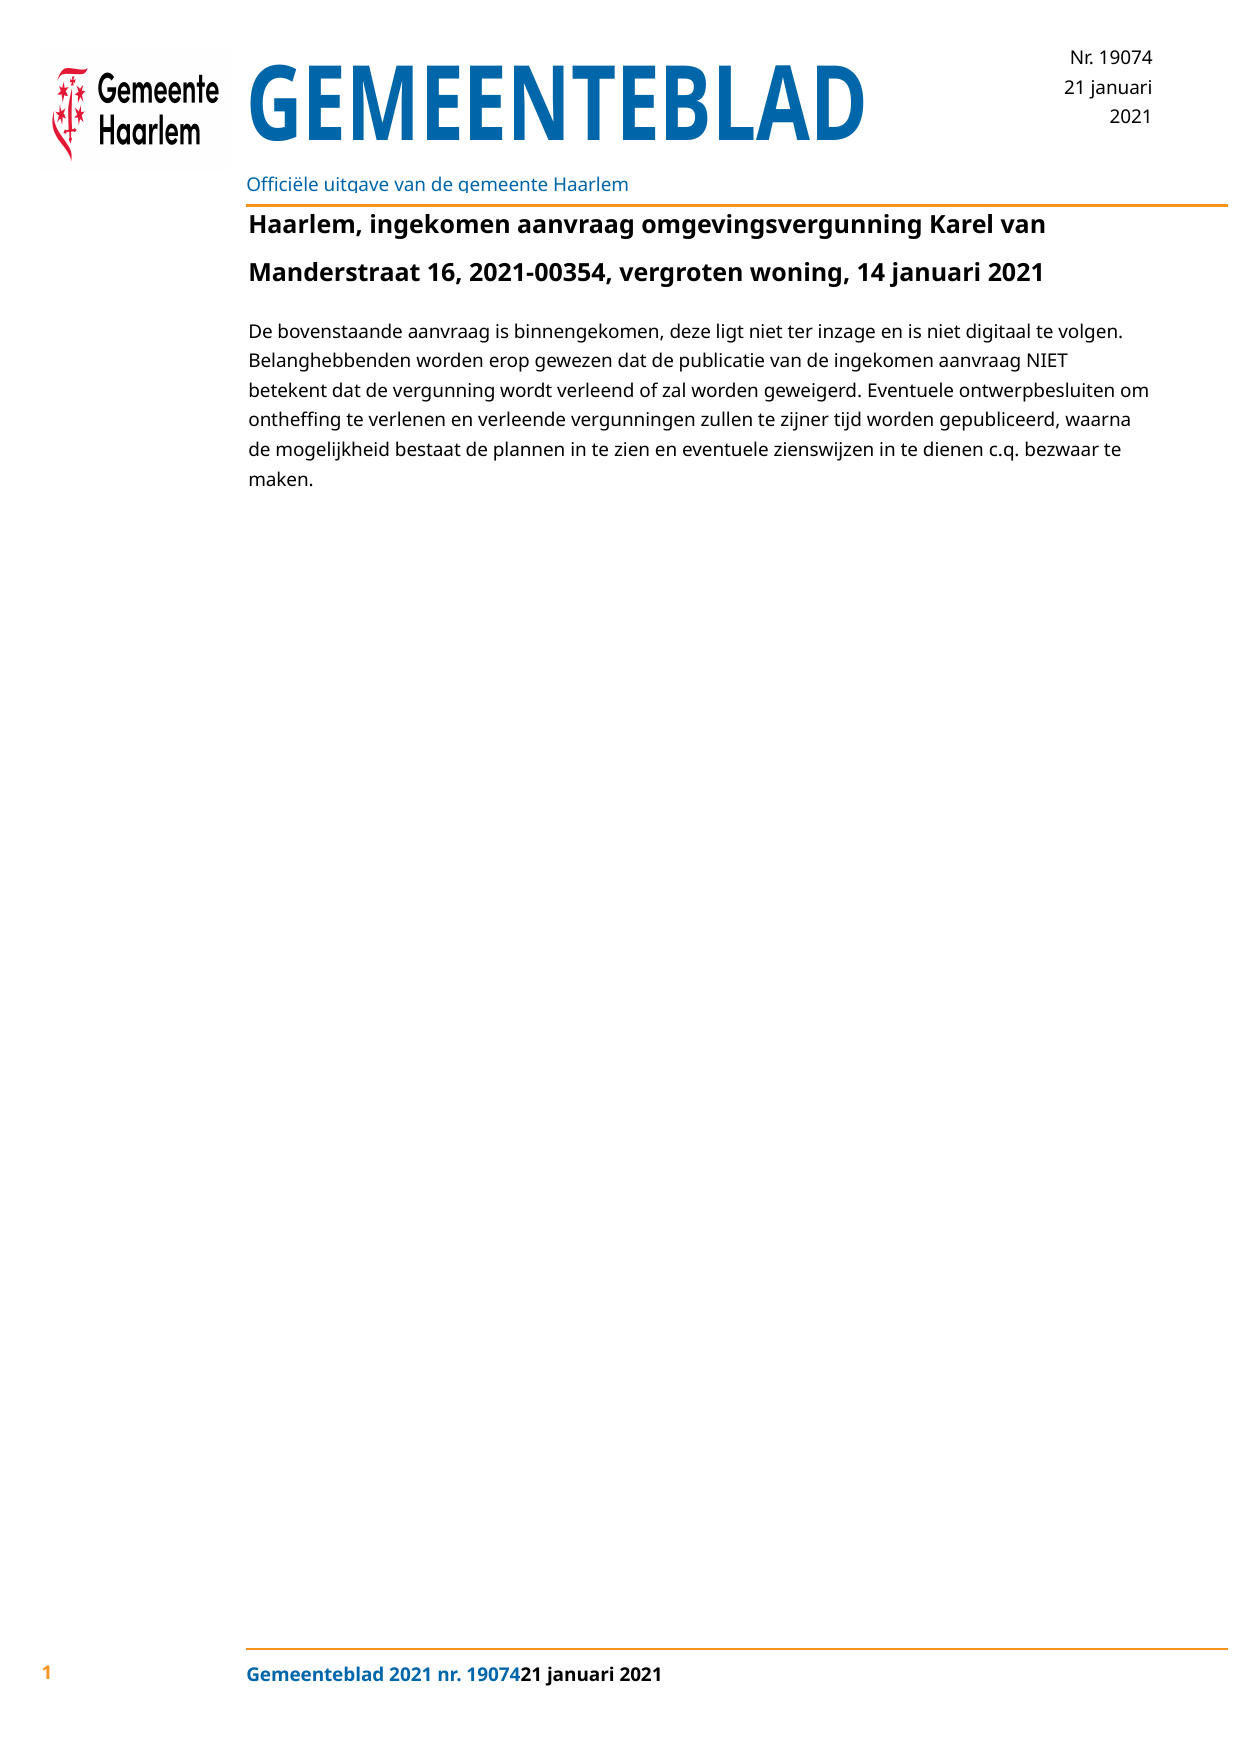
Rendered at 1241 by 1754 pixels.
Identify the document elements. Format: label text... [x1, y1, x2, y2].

picture [41, 47, 231, 172]
text De bovenstaande aanvraag is binnengekomen, deze ligt niet ter inzage en is niet digitaal te volgen. Belanghebbenden worden erop gewezen dat de publicatie van de ingekomen aanvraag NIET betekent dat de vergunning wordt verleend of zal worden geweigerd. Eventuele ontwerpbesluiten om ontheffing te verlenen en verleende vergunningen zullen te zijner tijd worden gepubliceerd, waarna de mogelijkheid bestaat de plannen in te zien en eventuele zienswijzen in te dienen c.q. bezwaar te maken. [248, 318, 1152, 492]
text Haarlem, ingekomen aanvraag omgevingsvergunning Karel van Manderstraat 16, 2021-00354, vergroten woning, 14 januari 2021 [248, 207, 1152, 288]
